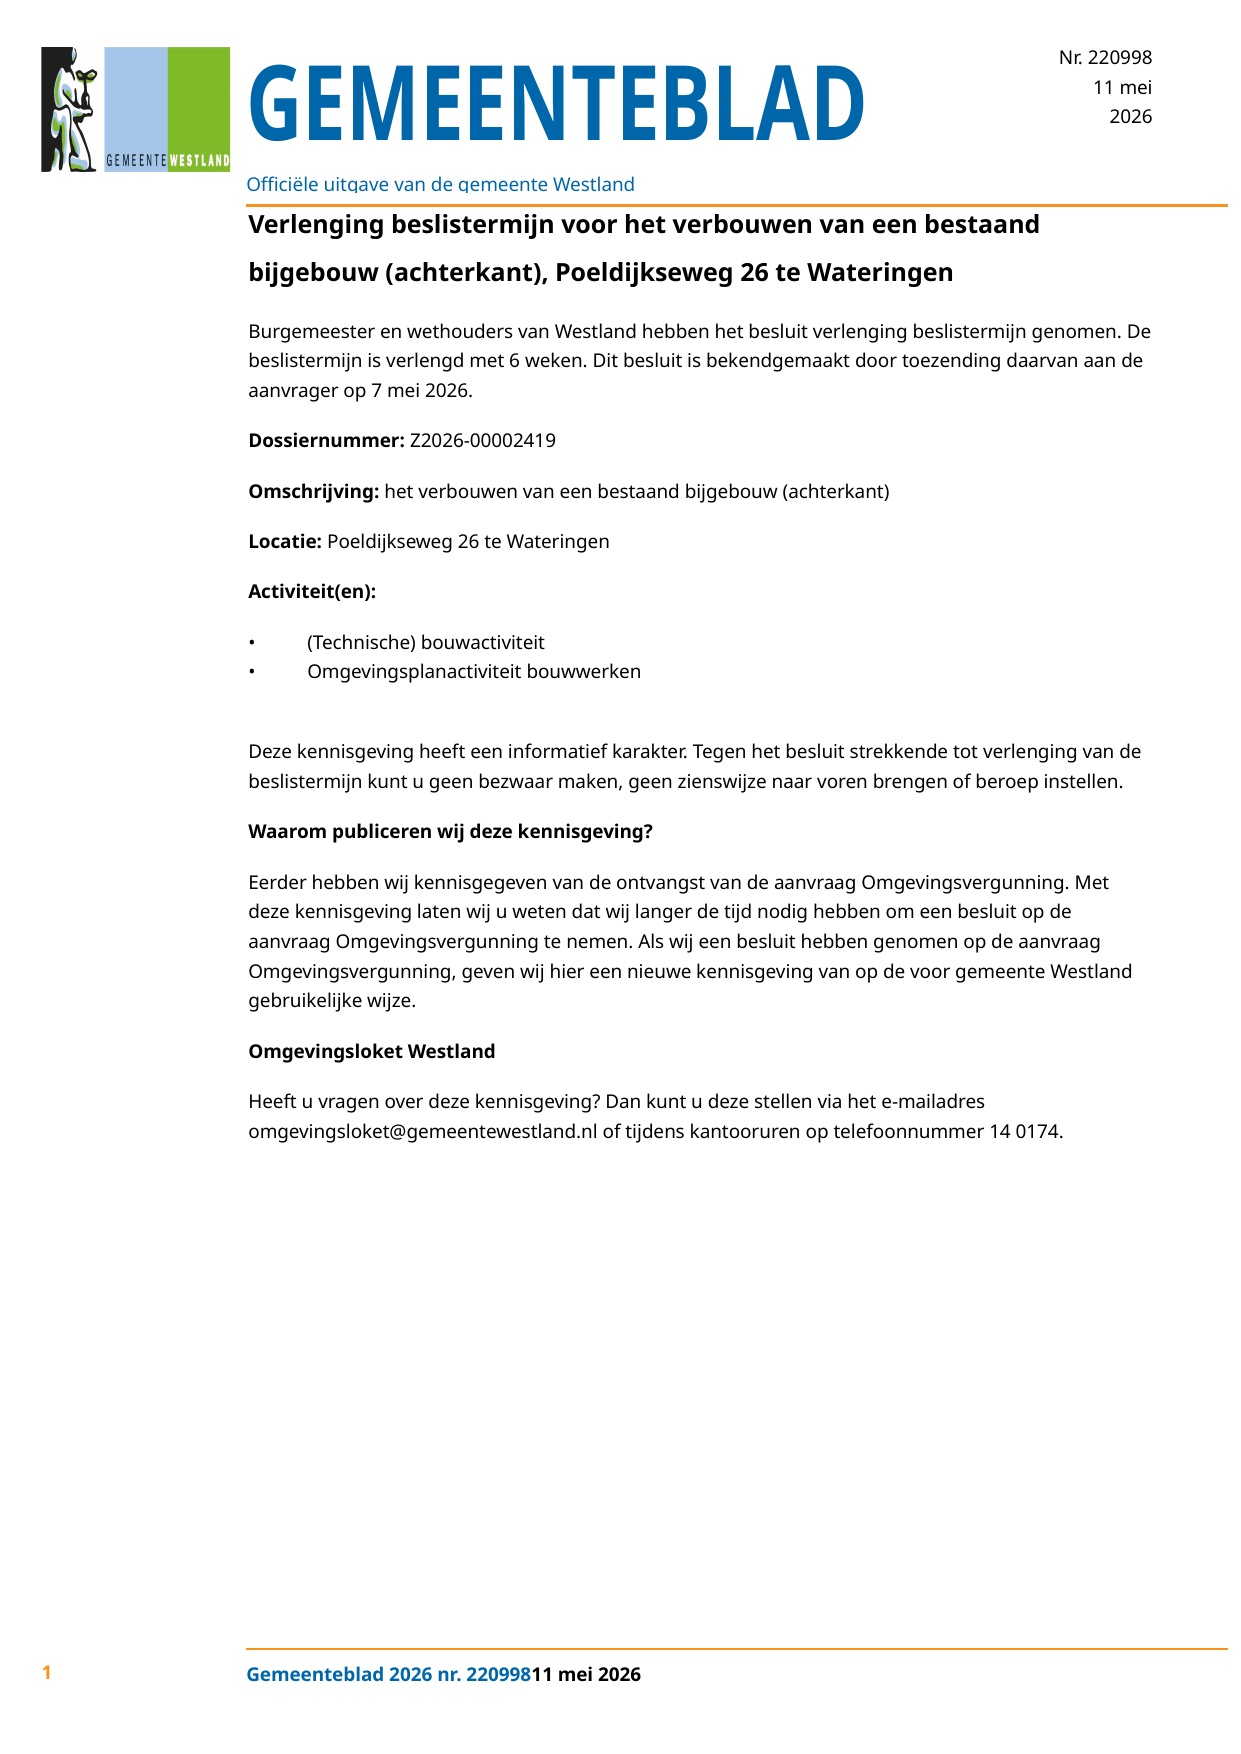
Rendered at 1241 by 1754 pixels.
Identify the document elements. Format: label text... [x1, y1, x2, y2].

list (Technische) bouwactiviteit [248, 629, 1152, 655]
text Burgemeester en wethouders van Westland hebben het besluit verlenging beslistermijn genomen. De beslistermijn is verlengd met 6 weken. Dit besluit is bekendgemaakt door toezending daarvan aan de aanvrager op 7 mei 2026. [248, 318, 1152, 403]
text Dossiernummer: Z2026-00002419 [248, 427, 1152, 453]
text Locatie: Poeldijkseweg 26 te Wateringen [248, 528, 1152, 554]
list Omgevingsplanactiviteit bouwwerken [248, 659, 1152, 684]
text Activiteit(en): [248, 579, 1152, 604]
text Verlenging beslistermijn voor het verbouwen van een bestaand bijgebouw (achterkant), Poeldijkseweg 26 te Wateringen [248, 207, 1152, 288]
text Omgevingsloket Westland [248, 1038, 1152, 1064]
text Waarom publiceren wij deze kennisgeving? [248, 819, 1152, 844]
text Deze kennisgeving heeft een informatief karakter. Tegen het besluit strekkende tot verlenging van de beslistermijn kunt u geen bezwaar maken, geen zienswijze naar voren brengen of beroep instellen. [248, 739, 1152, 794]
text Eerder hebben wij kennisgegeven van de ontvangst van de aanvraag Omgevingsvergunning. Met deze kennisgeving laten wij u weten dat wij langer de tijd nodig hebben om een besluit op de aanvraag Omgevingsvergunning te nemen. Als wij een besluit hebben genomen op de aanvraag Omgevingsvergunning, geven wij hier een nieuwe kennisgeving van op de voor gemeente Westland gebruikelijke wijze. [248, 869, 1152, 1013]
picture [41, 47, 231, 172]
text Heeft u vragen over deze kennisgeving? Dan kunt u deze stellen via het e-mailadres omgevingsloket@gemeentewestland.nl of tijdens kantooruren op telefoonnummer 14 0174. [248, 1088, 1152, 1144]
text Omschrijving: het verbouwen van een bestaand bijgebouw (achterkant) [248, 478, 1152, 504]
